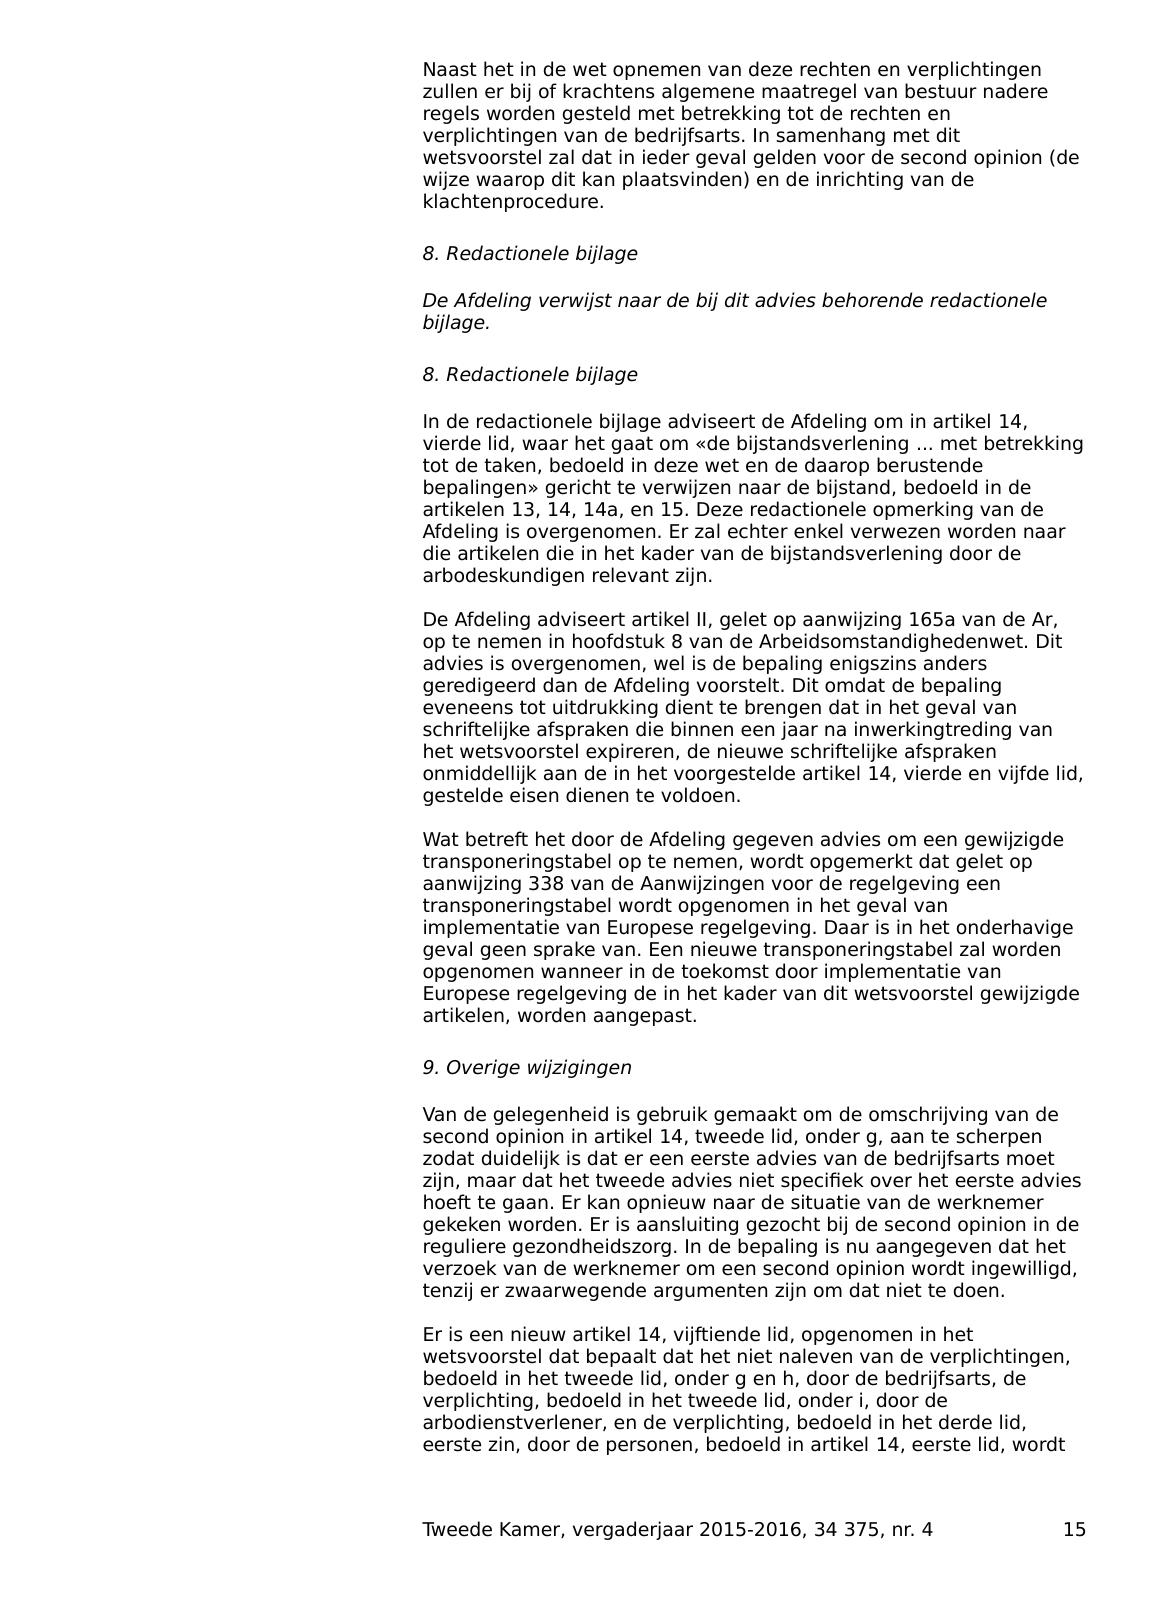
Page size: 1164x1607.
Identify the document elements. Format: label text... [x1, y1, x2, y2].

text Wat betreft het door de Afdeling gegeven advies om een gewijzigde transponeringstabel op te nemen, wordt opgemerkt dat gelet op aanwijzing 338 van de Aanwijzingen voor de regelgeving een transponeringstabel wordt opgenomen in het geval van implementatie van Europese regelgeving. Daar is in het onderhavige geval geen sprake van. Een nieuwe transponeringstabel zal worden opgenomen wanneer in de toekomst door implementatie van Europese regelgeving de in het kader van dit wetsvoorstel gewijzigde artikelen, worden aangepast. [422, 829, 1087, 1027]
text De Afdeling verwijst naar de bij dit advies behorende redactionele bijlage. [422, 290, 1087, 334]
subtitle 9. Overige wijzigingen [422, 1057, 1087, 1079]
text Naast het in de wet opnemen van deze rechten en verplichtingen zullen er bij of krachtens algemene maatregel van bestuur nadere regels worden gesteld met betrekking tot de rechten en verplichtingen van de bedrijfsarts. In samenhang met dit wetsvoorstel zal dat in ieder geval gelden voor de second opinion (de wijze waarop dit kan plaatsvinden) en de inrichting van de klachtenprocedure. [422, 59, 1087, 213]
subtitle 8. Redactionele bijlage [422, 364, 1087, 386]
text Van de gelegenheid is gebruik gemaakt om de omschrijving van de second opinion in artikel 14, tweede lid, onder g, aan te scherpen zodat duidelijk is dat er een eerste advies van de bedrijfsarts moet zijn, maar dat het tweede advies niet specifiek over het eerste advies hoeft te gaan. Er kan opnieuw naar de situatie van de werknemer gekeken worden. Er is aansluiting gezocht bij de second opinion in de reguliere gezondheidszorg. In de bepaling is nu aangegeven dat het verzoek van de werknemer om een second opinion wordt ingewilligd, tenzij er zwaarwegende argumenten zijn om dat niet te doen. [422, 1104, 1087, 1301]
text Er is een nieuw artikel 14, vijftiende lid, opgenomen in het wetsvoorstel dat bepaalt dat het niet naleven van de verplichtingen, bedoeld in het tweede lid, onder g en h, door de bedrijfsarts, de verplichting, bedoeld in het tweede lid, onder i, door de arbodienstverlener, en de verplichting, bedoeld in het derde lid, eerste zin, door de personen, bedoeld in artikel 14, eerste lid, wordt [422, 1324, 1087, 1456]
subtitle 8. Redactionele bijlage [422, 243, 1087, 265]
text De Afdeling adviseert artikel II, gelet op aanwijzing 165a van de Ar, op te nemen in hoofdstuk 8 van de Arbeidsomstandighedenwet. Dit advies is overgenomen, wel is de bepaling enigszins anders geredigeerd dan de Afdeling voorstelt. Dit omdat de bepaling eveneens tot uitdrukking dient te brengen dat in het geval van schriftelijke afspraken die binnen een jaar na inwerkingtreding van het wetsvoorstel expireren, de nieuwe schriftelijke afspraken onmiddellijk aan de in het voorgestelde artikel 14, vierde en vijfde lid, gestelde eisen dienen te voldoen. [422, 609, 1087, 807]
text In de redactionele bijlage adviseert de Afdeling om in artikel 14, vierde lid, waar het gaat om «de bijstandsverlening ... met betrekking tot de taken, bedoeld in deze wet en de daarop berustende bepalingen» gericht te verwijzen naar de bijstand, bedoeld in de artikelen 13, 14, 14a, en 15. Deze redactionele opmerking van de Afdeling is overgenomen. Er zal echter enkel verwezen worden naar die artikelen die in het kader van de bijstandsverlening door de arbodeskundigen relevant zijn. [422, 411, 1087, 587]
